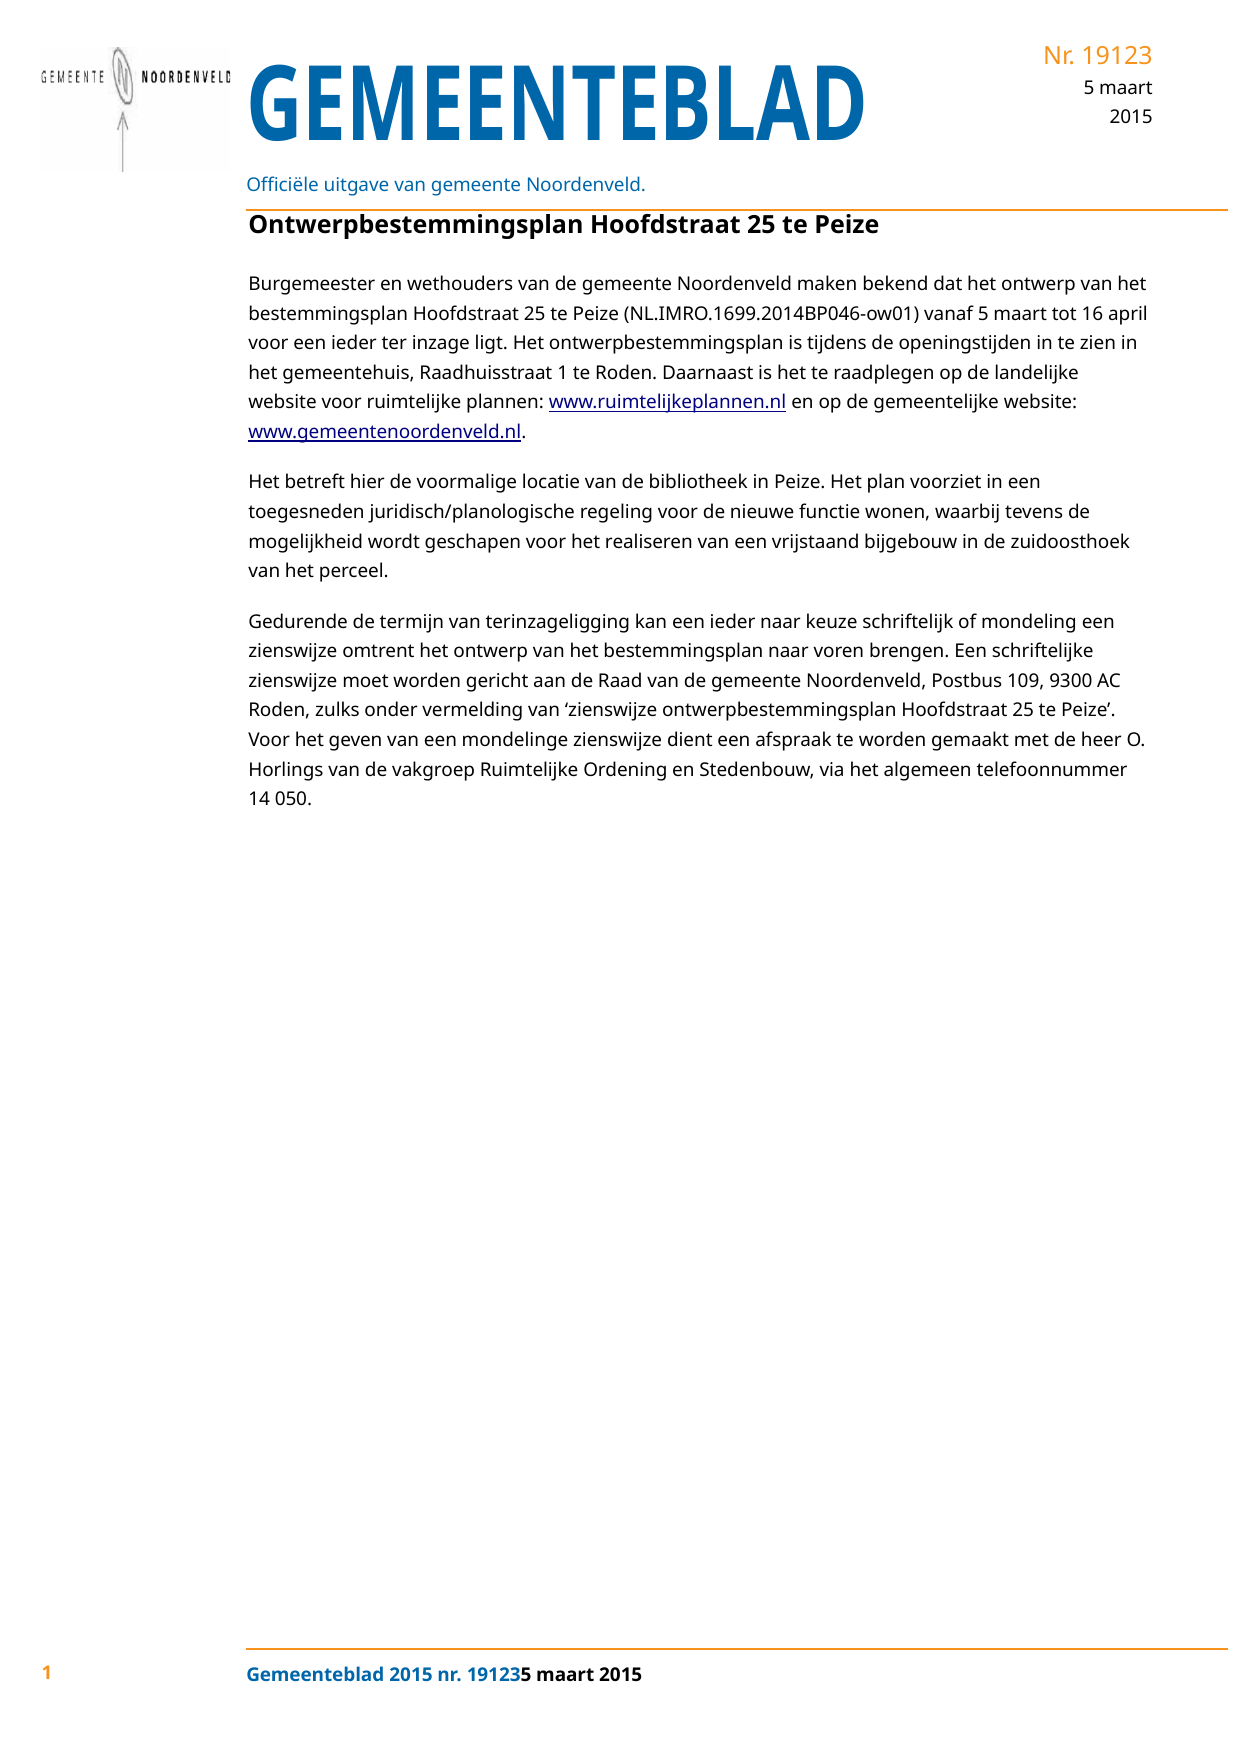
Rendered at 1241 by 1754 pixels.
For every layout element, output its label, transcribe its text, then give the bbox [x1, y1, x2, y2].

text Ontwerpbestemmingsplan Hoofdstraat 25 te Peize [248, 211, 1152, 241]
text Het betreft hier de voormalige locatie van de bibliotheek in Peize. Het plan voorziet in een toegesneden juridisch/planologische regeling voor de nieuwe functie wonen, waarbij tevens de mogelijkheid wordt geschapen voor het realiseren van een vrijstaand bijgebouw in de zuidoosthoek van het perceel. [248, 469, 1152, 583]
text Gedurende de termijn van terinzageligging kan een ieder naar keuze schriftelijk of mondeling een zienswijze omtrent het ontwerp van het bestemmingsplan naar voren brengen. Een schriftelijke zienswijze moet worden gericht aan de Raad van de gemeente Noordenveld, Postbus 109, 9300 AC Roden, zulks onder vermelding van ‘zienswijze ontwerpbestemmingsplan Hoofdstraat 25 te Peize’. Voor het geven van een mondelinge zienswijze dient een afspraak te worden gemaakt met de heer O. Horlings van de vakgroep Ruimtelijke Ordening en Stedenbouw, via het algemeen telefoonnummer 14 050. [248, 608, 1152, 811]
text Burgemeester en wethouders van de gemeente Noordenveld maken bekend dat het ontwerp van het bestemmingsplan Hoofdstraat 25 te Peize (NL.IMRO.1699.2014BP046-ow01) vanaf 5 maart tot 16 april voor een ieder ter inzage ligt. Het ontwerpbestemmingsplan is tijdens de openingstijden in te zien in het gemeentehuis, Raadhuisstraat 1 te Roden. Daarnaast is het te raadplegen op de landelijke website voor ruimtelijke plannen: www.ruimtelijkeplannen.nl en op de gemeentelijke website: www.gemeentenoordenveld.nl. [248, 270, 1152, 444]
picture [41, 47, 231, 172]
